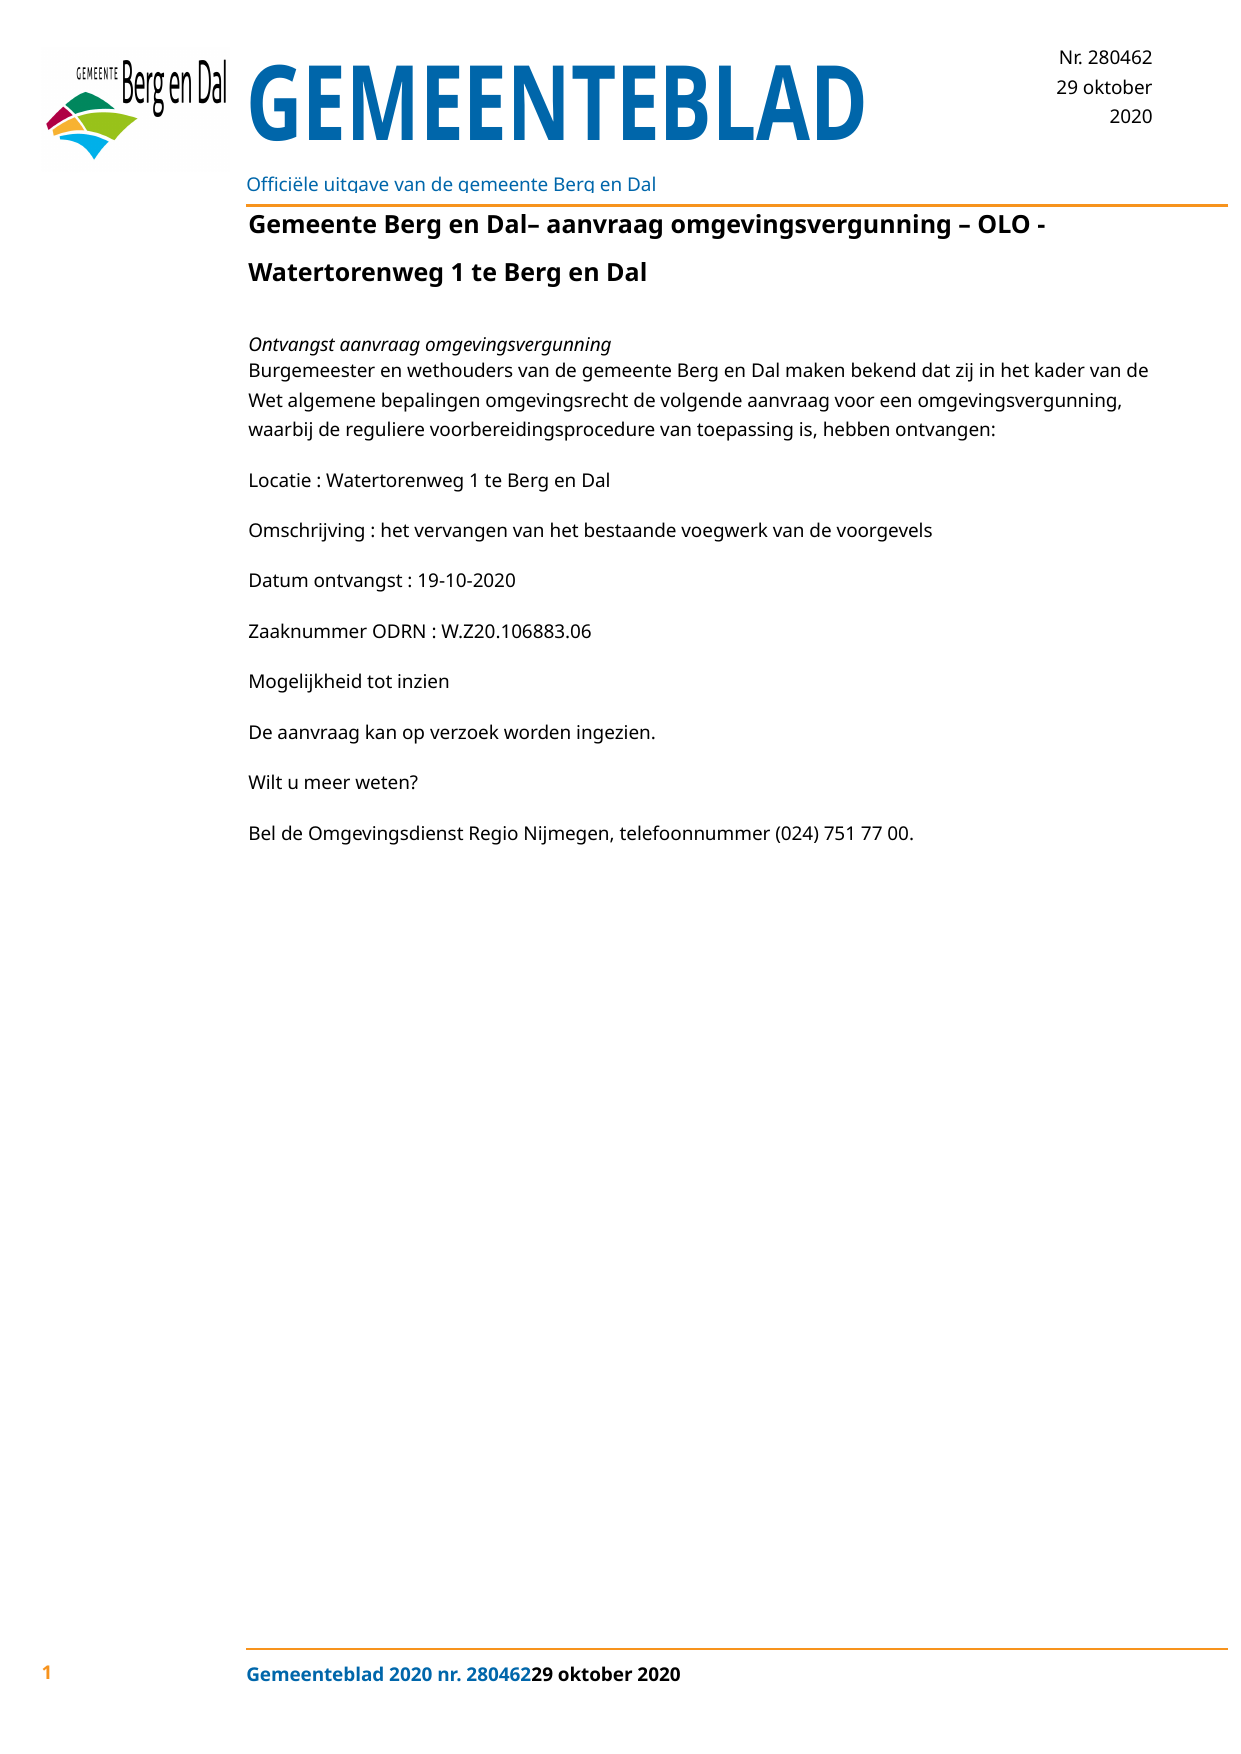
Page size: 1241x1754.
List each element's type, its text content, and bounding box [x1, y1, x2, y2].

text Burgemeester en wethouders van de gemeente Berg en Dal maken bekend dat zij in het kader van de Wet algemene bepalingen omgevingsrecht de volgende aanvraag voor een omgevingsvergunning, waarbij de reguliere voorbereidingsprocedure van toepassing is, hebben ontvangen: [248, 357, 1152, 442]
text Datum ontvangst : 19-10-2020 [248, 568, 1152, 593]
text Locatie : Watertorenweg 1 te Berg en Dal [248, 467, 1152, 492]
picture [41, 47, 231, 172]
text Gemeente Berg en Dal– aanvraag omgevingsvergunning – OLO - Watertorenweg 1 te Berg en Dal [248, 207, 1152, 288]
text Mogelijkheid tot inzien [248, 668, 1152, 694]
text Zaaknummer ODRN : W.Z20.106883.06 [248, 618, 1152, 644]
text Wilt u meer weten? [248, 769, 1152, 795]
text Omschrijving : het vervangen van het bestaande voegwerk van de voorgevels [248, 517, 1152, 543]
text Ontvangst aanvraag omgevingsvergunning [248, 331, 1152, 357]
text De aanvraag kan op verzoek worden ingezien. [248, 719, 1152, 744]
text Bel de Omgevingsdienst Regio Nijmegen, telefoonnummer (024) 751 77 00. [248, 820, 1152, 845]
